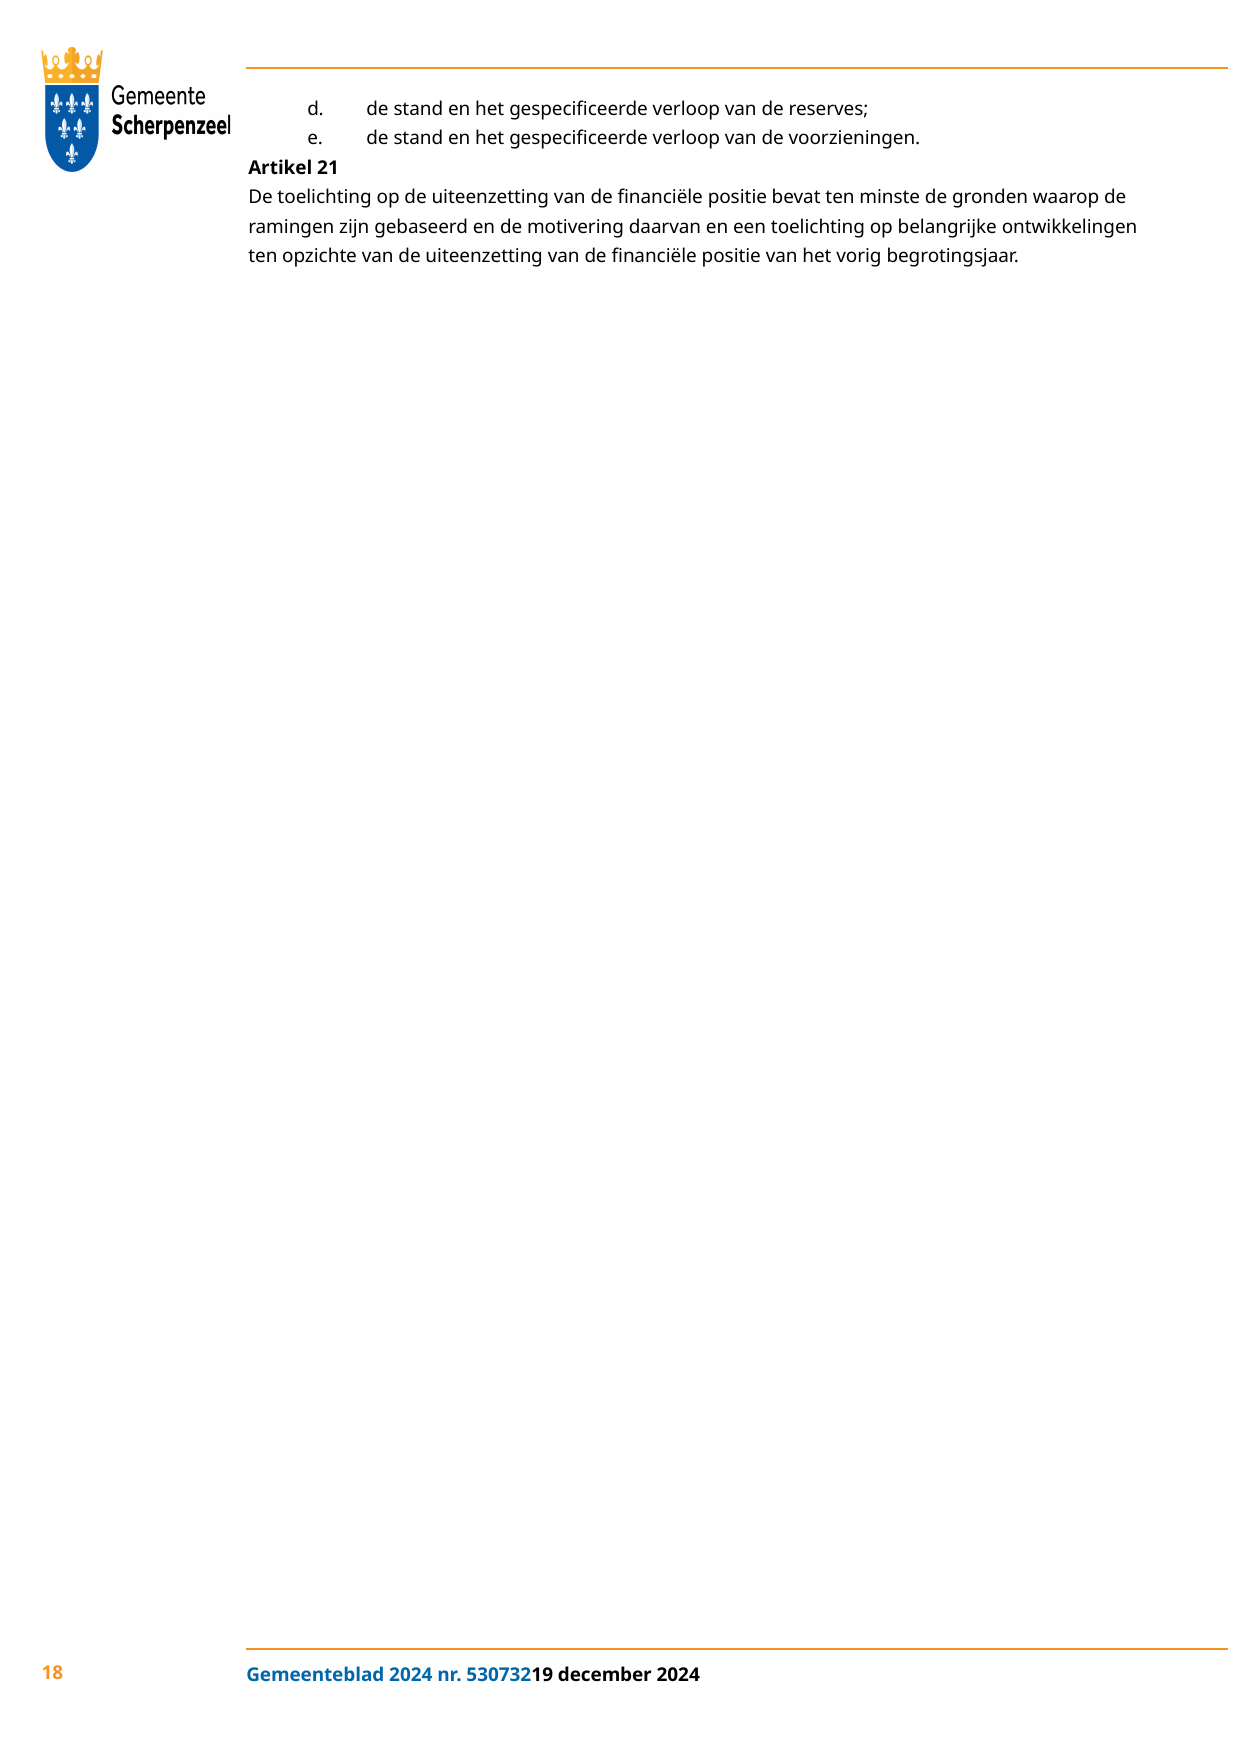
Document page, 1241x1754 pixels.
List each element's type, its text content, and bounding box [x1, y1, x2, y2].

picture [41, 47, 231, 172]
list de stand en het gespecificeerde verloop van de voorzieningen. [307, 124, 1152, 150]
text De toelichting op de uiteenzetting van de financiële positie bevat ten minste de gronden waarop de ramingen zijn gebaseerd en de motivering daarvan en een toelichting op belangrijke ontwikkelingen ten opzichte van de uiteenzetting van de financiële positie van het vorig begrotingsjaar. [248, 183, 1152, 268]
text Artikel 21 [248, 154, 1152, 180]
list de stand en het gespecificeerde verloop van de reserves; [307, 95, 1152, 121]
